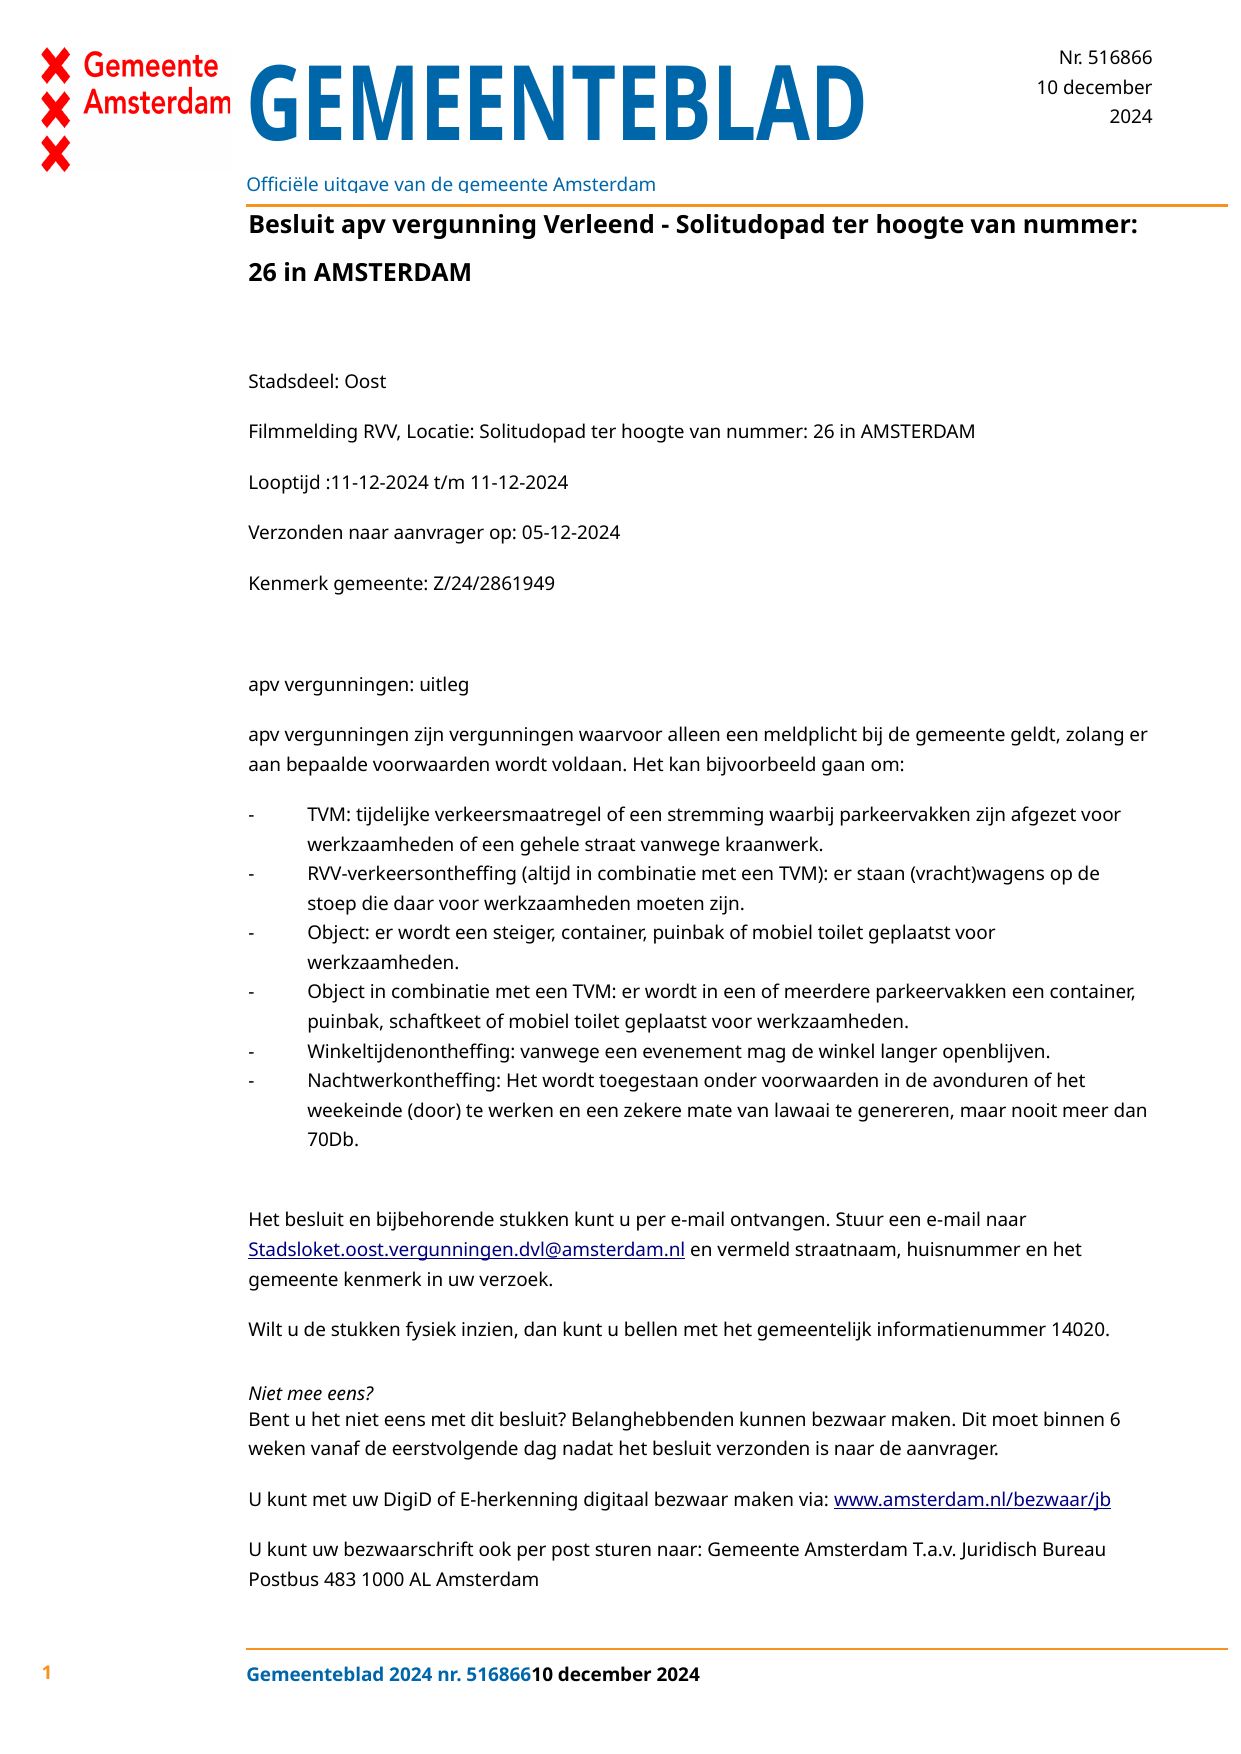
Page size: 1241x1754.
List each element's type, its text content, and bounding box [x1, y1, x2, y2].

list Object in combinatie met een TVM: er wordt in een of meerdere parkeervakken een container, puinbak, schaftkeet of mobiel toilet geplaatst voor werkzaamheden. [248, 979, 1152, 1034]
text U kunt met uw DigiD of E-herkenning digitaal bezwaar maken via: www.amsterdam.nl/bezwaar/jb [248, 1486, 1152, 1512]
text apv vergunningen: uitleg [248, 671, 1152, 697]
text Verzonden naar aanvrager op: 05-12-2024 [248, 519, 1152, 545]
text Besluit apv vergunning Verleend - Solitudopad ter hoogte van nummer: 26 in AMSTERDAM [248, 207, 1152, 288]
picture [41, 47, 231, 172]
text Stadsdeel: Oost [248, 368, 1152, 394]
text Looptijd :11-12-2024 t/m 11-12-2024 [248, 469, 1152, 495]
list TVM: tijdelijke verkeersmaatregel of een stremming waarbij parkeervakken zijn afgezet voor werkzaamheden of een gehele straat vanwege kraanwerk. [248, 801, 1152, 857]
list RVV-verkeersontheffing (altijd in combinatie met een TVM): er staan (vracht)wagens op de stoep die daar voor werkzaamheden moeten zijn. [248, 860, 1152, 916]
list Nachtwerkontheffing: Het wordt toegestaan onder voorwaarden in de avonduren of het weekeinde (door) te werken en een zekere mate van lawaai te genereren, maar nooit meer dan 70Db. [248, 1067, 1152, 1152]
list Object: er wordt een steiger, container, puinbak of mobiel toilet geplaatst voor werkzaamheden. [248, 919, 1152, 975]
text Bent u het niet eens met dit besluit? Belanghebbenden kunnen bezwaar maken. Dit moet binnen 6 weken vanaf de eerstvolgende dag nadat het besluit verzonden is naar de aanvrager. [248, 1406, 1152, 1461]
text apv vergunningen zijn vergunningen waarvoor alleen een meldplicht bij de gemeente geldt, zolang er aan bepaalde voorwaarden wordt voldaan. Het kan bijvoorbeeld gaan om: [248, 721, 1152, 777]
list Winkeltijdenontheffing: vanwege een evenement mag de winkel langer openblijven. [248, 1038, 1152, 1064]
text Wilt u de stukken fysiek inzien, dan kunt u bellen met het gemeentelijk informatienummer 14020. [248, 1316, 1152, 1342]
text Kenmerk gemeente: Z/24/2861949 [248, 570, 1152, 596]
text U kunt uw bezwaarschrift ook per post sturen naar: Gemeente Amsterdam T.a.v. Juridisch Bureau Postbus 483 1000 AL Amsterdam [248, 1536, 1152, 1592]
text Het besluit en bijbehorende stukken kunt u per e-mail ontvangen. Stuur een e-mail naar Stadsloket.oost.vergunningen.dvl@amsterdam.nl en vermeld straatnaam, huisnummer en het gemeente kenmerk in uw verzoek. [248, 1207, 1152, 1292]
text Filmmelding RVV, Locatie: Solitudopad ter hoogte van nummer: 26 in AMSTERDAM [248, 419, 1152, 444]
text Niet mee eens? [248, 1380, 1152, 1406]
